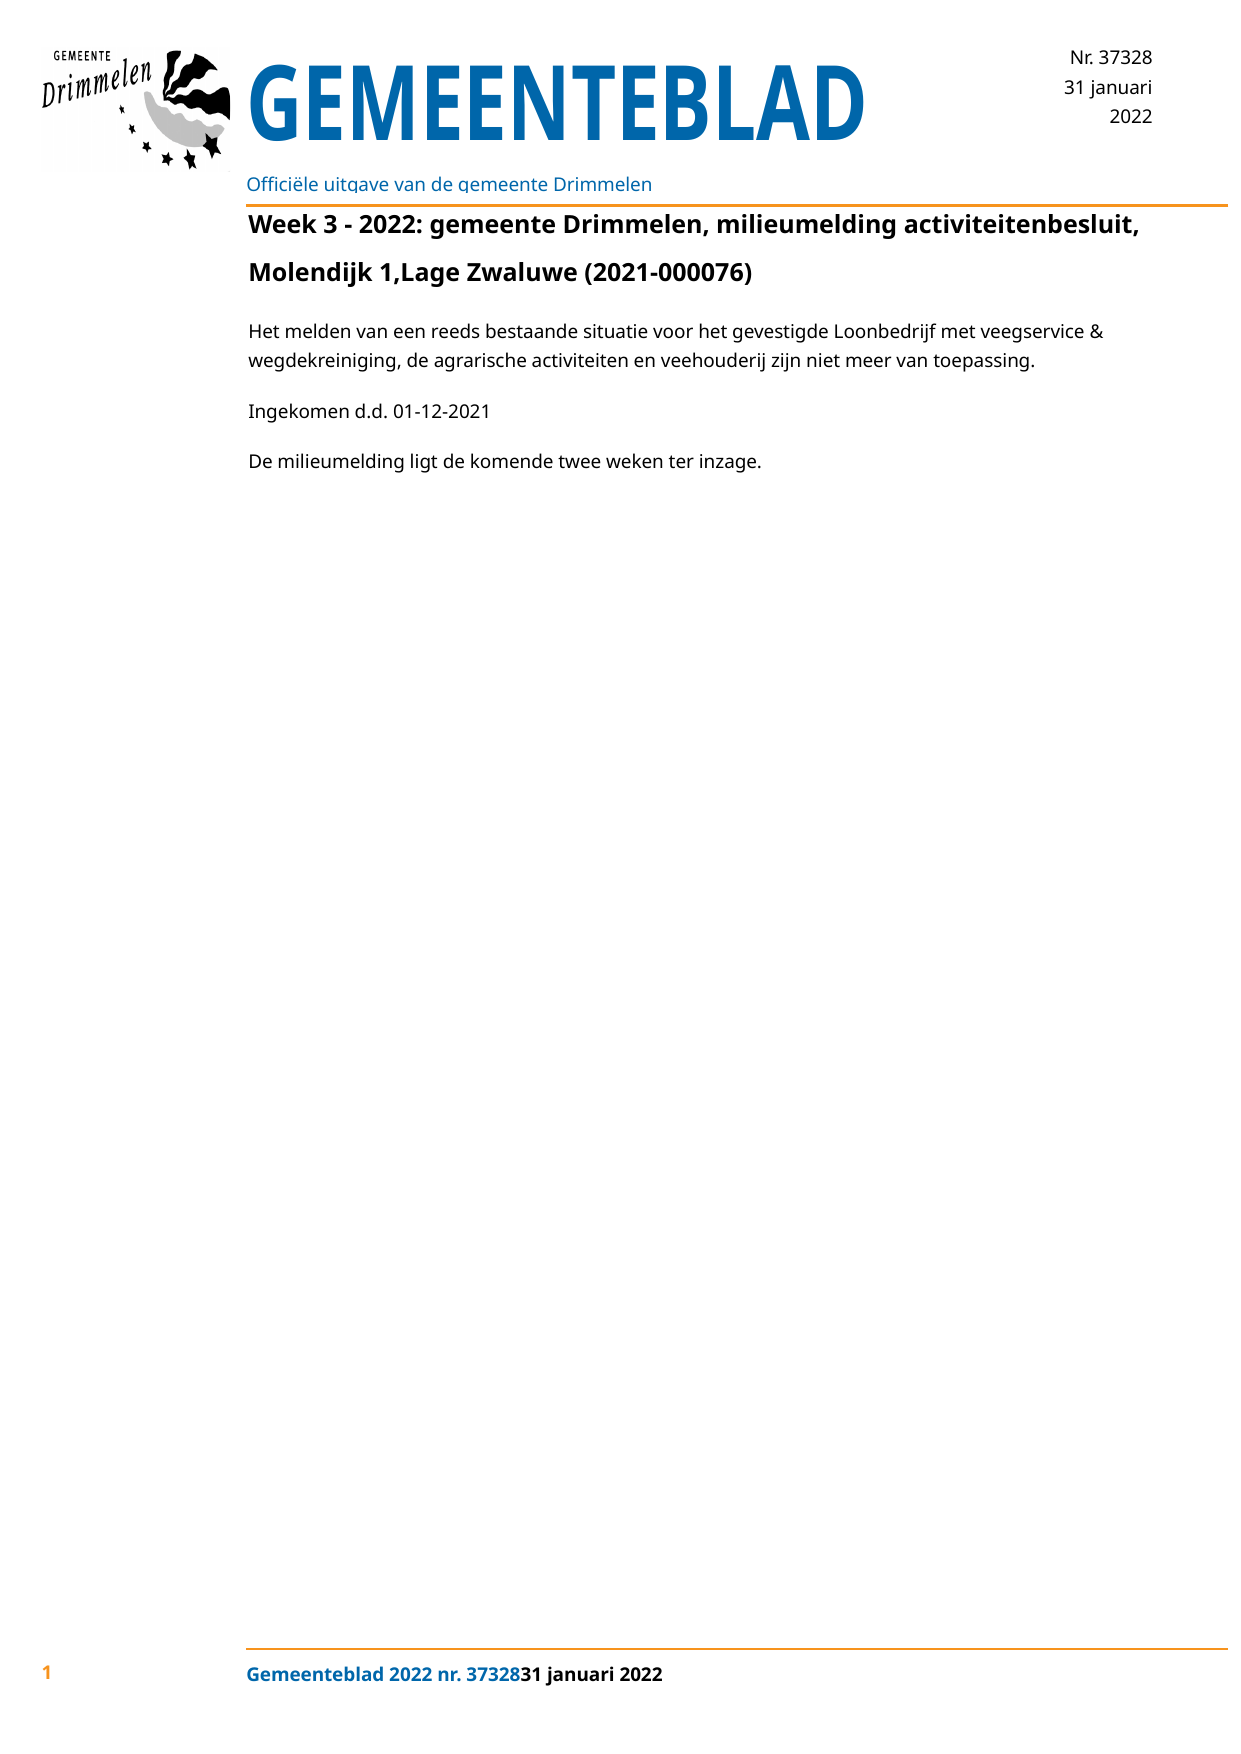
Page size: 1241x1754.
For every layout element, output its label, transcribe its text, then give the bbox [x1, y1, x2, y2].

text De milieumelding ligt de komende twee weken ter inzage. [248, 448, 1152, 474]
text Het melden van een reeds bestaande situatie voor het gevestigde Loonbedrijf met veegservice & wegdekreiniging, de agrarische activiteiten en veehouderij zijn niet meer van toepassing. [248, 318, 1152, 373]
picture [41, 47, 231, 172]
text Week 3 - 2022: gemeente Drimmelen, milieumelding activiteitenbesluit, Molendijk 1,Lage Zwaluwe (2021-000076) [248, 207, 1152, 288]
text Ingekomen d.d. 01-12-2021 [248, 398, 1152, 424]
